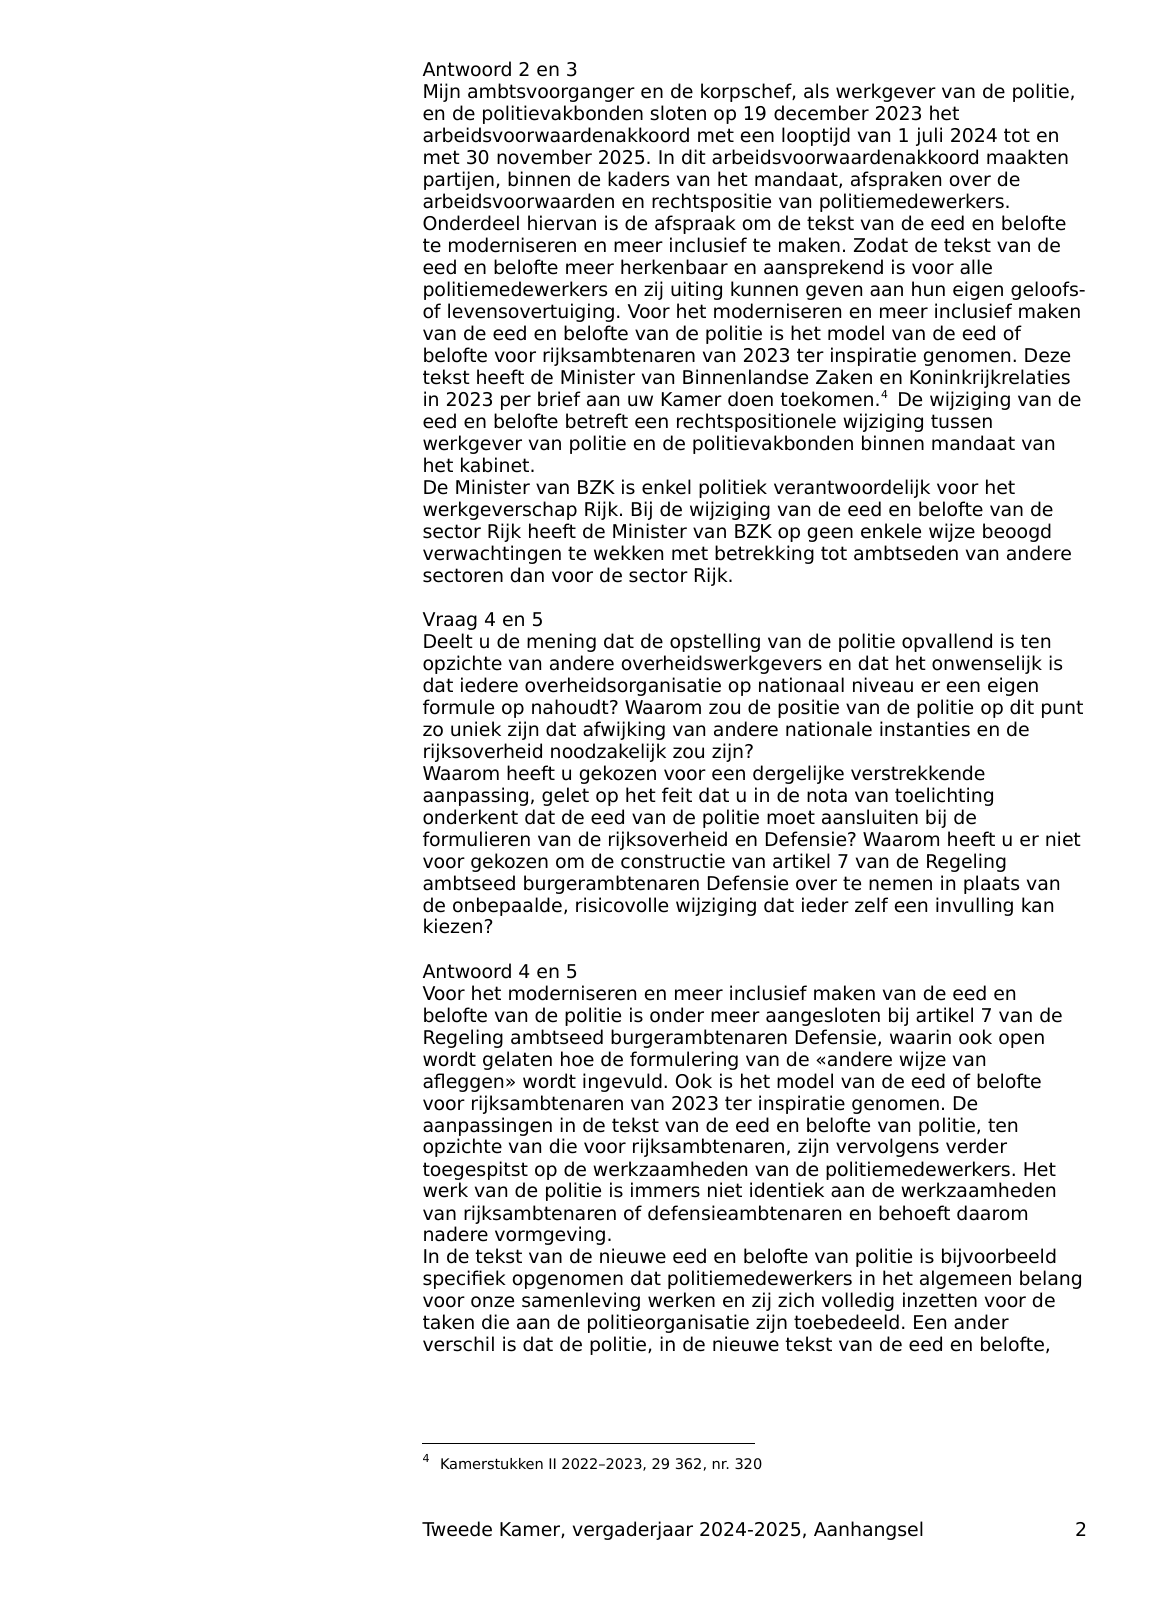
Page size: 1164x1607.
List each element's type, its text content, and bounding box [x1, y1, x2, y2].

text Antwoord 2 en 3 [422, 59, 1087, 81]
text Voor het moderniseren en meer inclusief maken van de eed en belofte van de politie is onder meer aangesloten bij artikel 7 van de Regeling ambtseed burgerambtenaren Defensie, waarin ook open wordt gelaten hoe de formulering van de «andere wijze van afleggen» wordt ingevuld. Ook is het model van de eed of belofte voor rijksambtenaren van 2023 ter inspiratie genomen. De aanpassingen in de tekst van de eed en belofte van politie, ten opzichte van die voor rijksambtenaren, zijn vervolgens verder toegespitst op de werkzaamheden van de politiemedewerkers. Het werk van de politie is immers niet identiek aan de werkzaamheden van rijksambtenaren of defensieambtenaren en behoeft daarom nadere vormgeving. [422, 983, 1087, 1246]
text Deelt u de mening dat de opstelling van de politie opvallend is ten opzichte van andere overheidswerkgevers en dat het onwenselijk is dat iedere overheidsorganisatie op nationaal niveau er een eigen formule op nahoudt? Waarom zou de positie van de politie op dit punt zo uniek zijn dat afwijking van andere nationale instanties en de rijksoverheid noodzakelijk zou zijn? [422, 631, 1087, 763]
text Vraag 4 en 5 [422, 609, 1087, 631]
text Antwoord 4 en 5 [422, 961, 1087, 983]
text Kamerstukken II 2022–2023, 29 362, nr. 320 [422, 1452, 1087, 1474]
text In de tekst van de nieuwe eed en belofte van politie is bijvoorbeeld specifiek opgenomen dat politiemedewerkers in het algemeen belang voor onze samenleving werken en zij zich volledig inzetten voor de taken die aan de politieorganisatie zijn toebedeeld. Een ander verschil is dat de politie, in de nieuwe tekst van de eed en belofte, [422, 1246, 1087, 1356]
text Mijn ambtsvoorganger en de korpschef, als werkgever van de politie, en de politievakbonden sloten op 19 december 2023 het arbeidsvoorwaardenakkoord met een looptijd van 1 juli 2024 tot en met 30 november 2025. In dit arbeidsvoorwaardenakkoord maakten partijen, binnen de kaders van het mandaat, afspraken over de arbeidsvoorwaarden en rechtspositie van politiemedewerkers. Onderdeel hiervan is de afspraak om de tekst van de eed en belofte te moderniseren en meer inclusief te maken. Zodat de tekst van de eed en belofte meer herkenbaar en aansprekend is voor alle politiemedewerkers en zij uiting kunnen geven aan hun eigen geloofs- of levensovertuiging. Voor het moderniseren en meer inclusief maken van de eed en belofte van de politie is het model van de eed of belofte voor rijksambtenaren van 2023 ter inspiratie genomen. Deze tekst heeft de Minister van Binnenlandse Zaken en Koninkrijkrelaties in 2023 per brief aan uw Kamer doen toekomen. De wijziging van de eed en belofte betreft een rechtspositionele wijziging tussen werkgever van politie en de politievakbonden binnen mandaat van het kabinet. [422, 81, 1087, 477]
text De Minister van BZK is enkel politiek verantwoordelijk voor het werkgeverschap Rijk. Bij de wijziging van de eed en belofte van de sector Rijk heeft de Minister van BZK op geen enkele wijze beoogd verwachtingen te wekken met betrekking tot ambtseden van andere sectoren dan voor de sector Rijk. [422, 477, 1087, 587]
text Waarom heeft u gekozen voor een dergelijke verstrekkende aanpassing, gelet op het feit dat u in de nota van toelichting onderkent dat de eed van de politie moet aansluiten bij de formulieren van de rijksoverheid en Defensie? Waarom heeft u er niet voor gekozen om de constructie van artikel 7 van de Regeling ambtseed burgerambtenaren Defensie over te nemen in plaats van de onbepaalde, risicovolle wijziging dat ieder zelf een invulling kan kiezen? [422, 763, 1087, 938]
